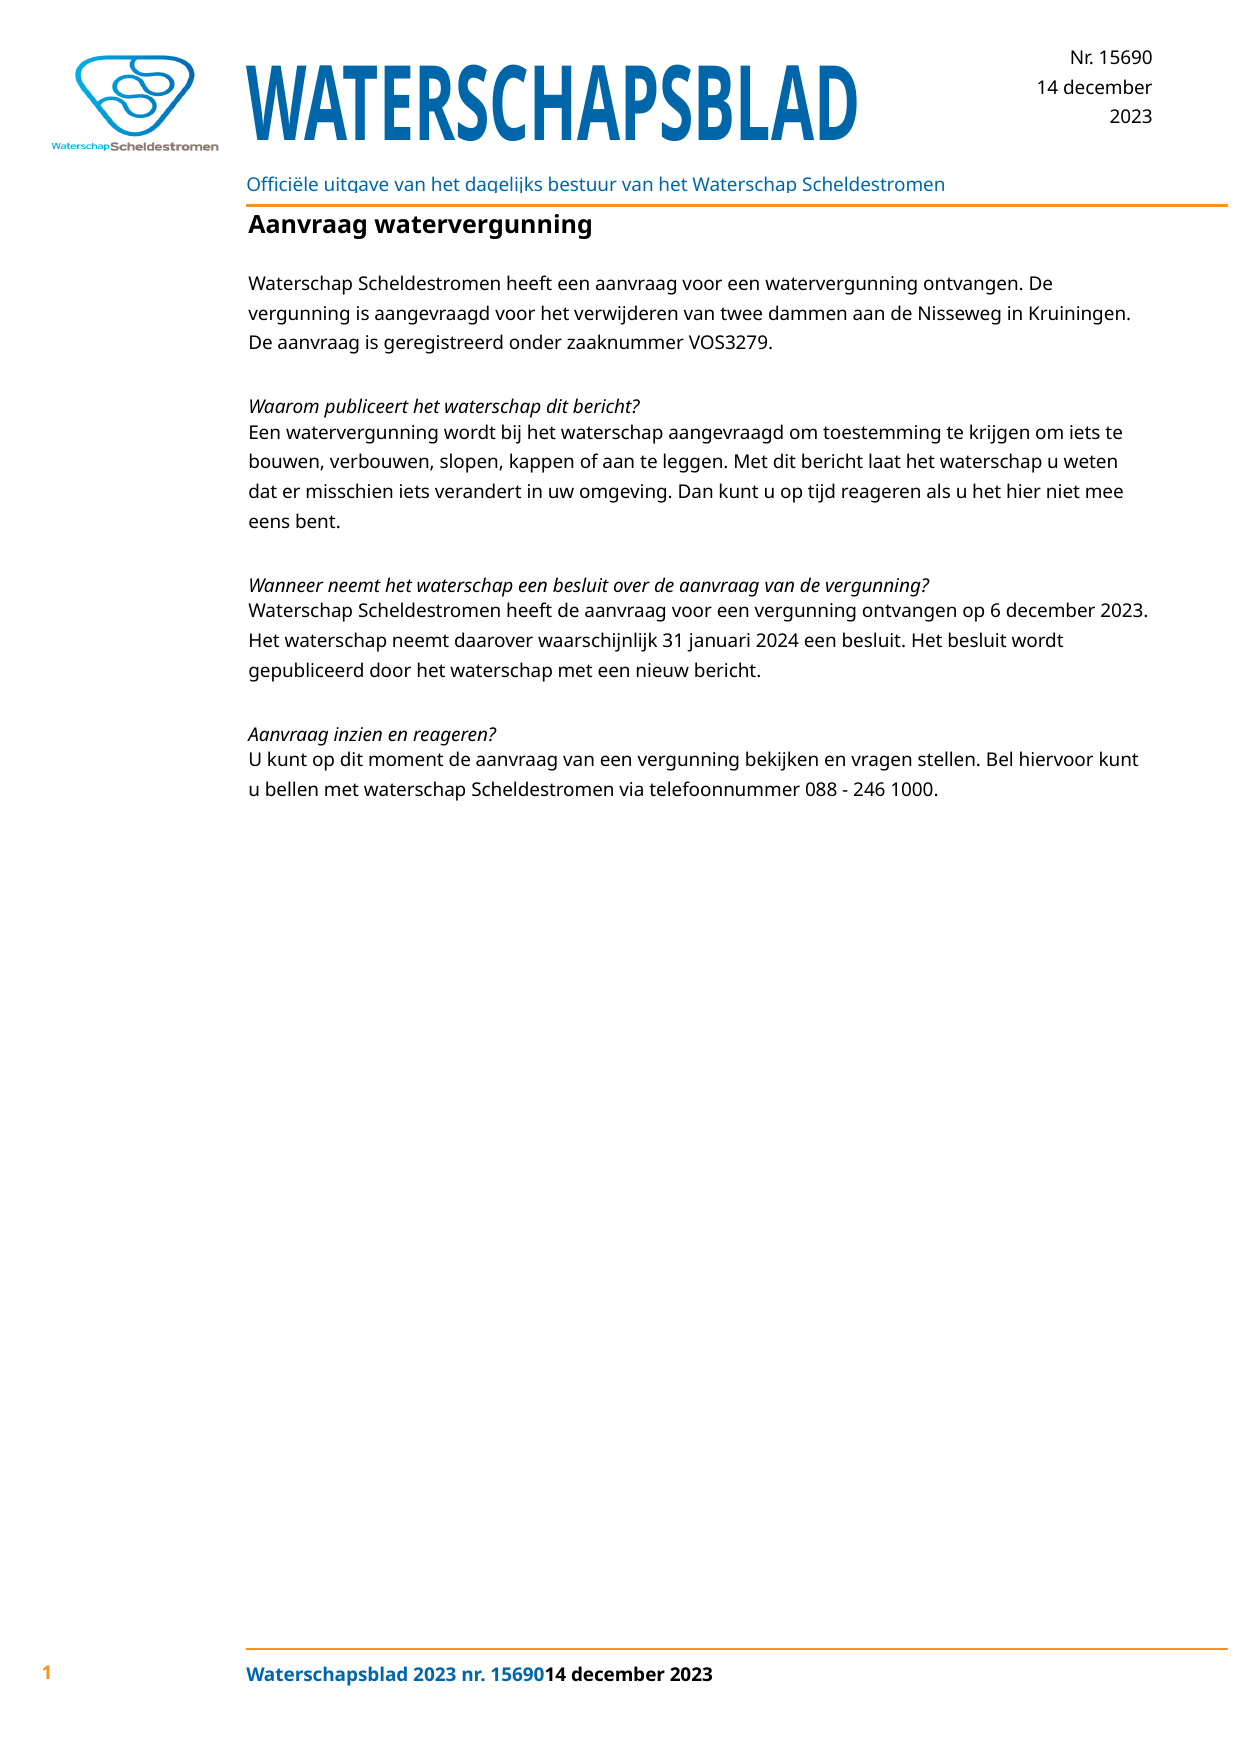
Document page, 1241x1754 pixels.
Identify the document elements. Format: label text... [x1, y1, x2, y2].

text Wanneer neemt het waterschap een besluit over de aanvraag van de vergunning? [248, 572, 1152, 598]
text Aanvraag inzien en reageren? [248, 721, 1152, 746]
text U kunt op dit moment de aanvraag van een vergunning bekijken en vragen stellen. Bel hiervoor kunt u bellen met waterschap Scheldestromen via telefoonnummer 088 - 246 1000. [248, 746, 1152, 802]
text Een watervergunning wordt bij het waterschap aangevraagd om toestemming te krijgen om iets te bouwen, verbouwen, slopen, kappen of aan te leggen. Met dit bericht laat het waterschap u weten dat er misschien iets verandert in uw omgeving. Dan kunt u op tijd reageren als u het hier niet mee eens bent. [248, 419, 1152, 534]
text Waarom publiceert het waterschap dit bericht? [248, 393, 1152, 419]
text Waterschap Scheldestromen heeft een aanvraag voor een watervergunning ontvangen. De vergunning is aangevraagd voor het verwijderen van twee dammen aan de Nisseweg in Kruiningen. De aanvraag is geregistreerd onder zaaknummer VOS3279. [248, 270, 1152, 355]
text Waterschap Scheldestromen heeft de aanvraag voor een vergunning ontvangen op 6 december 2023. Het waterschap neemt daarover waarschijnlijk 31 januari 2024 een besluit. Het besluit wordt gepubliceerd door het waterschap met een nieuw bericht. [248, 598, 1152, 682]
text Aanvraag watervergunning [248, 207, 1152, 241]
picture [41, 47, 231, 172]
